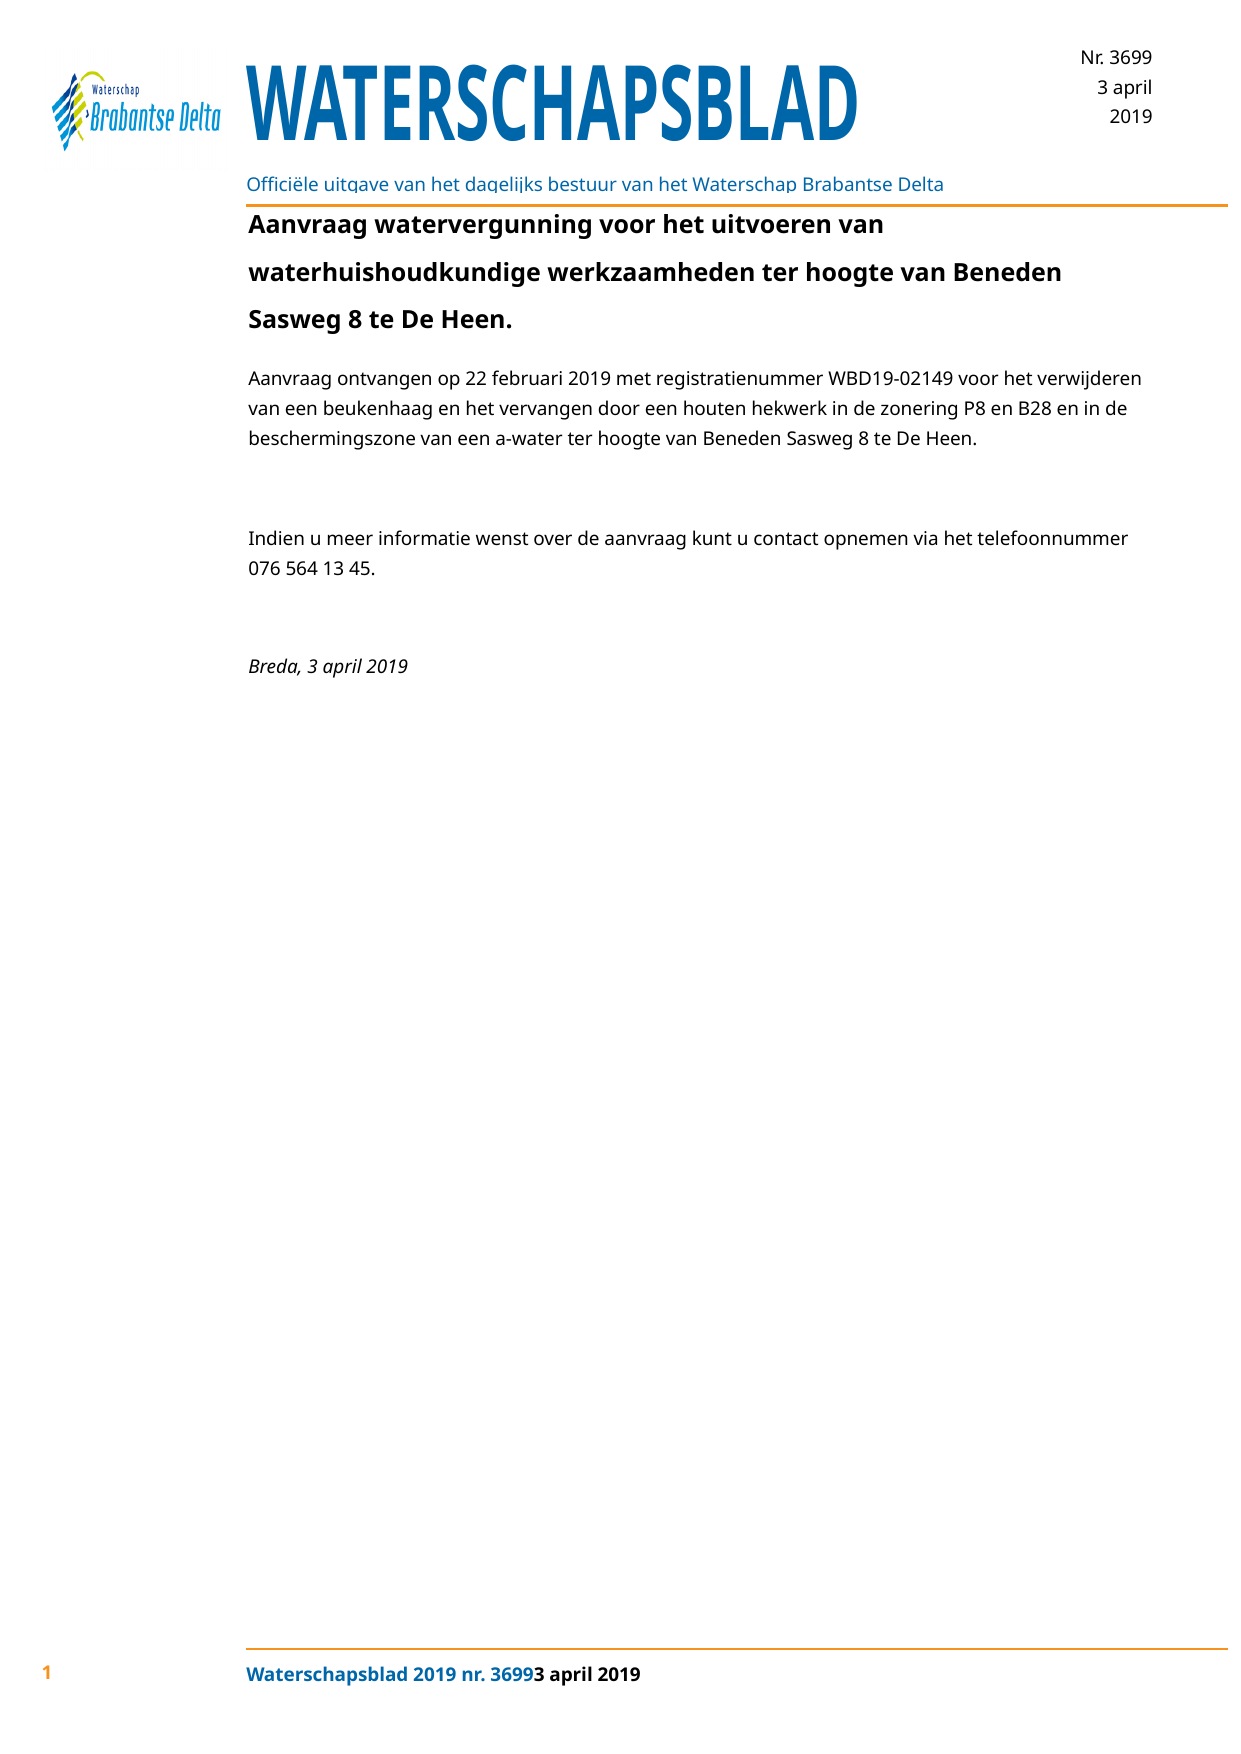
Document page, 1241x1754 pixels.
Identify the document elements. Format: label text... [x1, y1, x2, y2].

text Aanvraag ontvangen op 22 februari 2019 met registratienummer WBD19-02149 voor het verwijderen van een beukenhaag en het vervangen door een houten hekwerk in de zonering P8 en B28 en in de beschermingszone van een a-water ter hoogte van Beneden Sasweg 8 te De Heen. [248, 366, 1152, 450]
text Indien u meer informatie wenst over de aanvraag kunt u contact opnemen via het telefoonnummer 076 564 13 45. [248, 526, 1152, 581]
text Breda, 3 april 2019 [248, 653, 1152, 679]
picture [41, 47, 231, 172]
text Aanvraag watervergunning voor het uitvoeren van waterhuishoudkundige werkzaamheden ter hoogte van Beneden Sasweg 8 te De Heen. [248, 207, 1152, 336]
